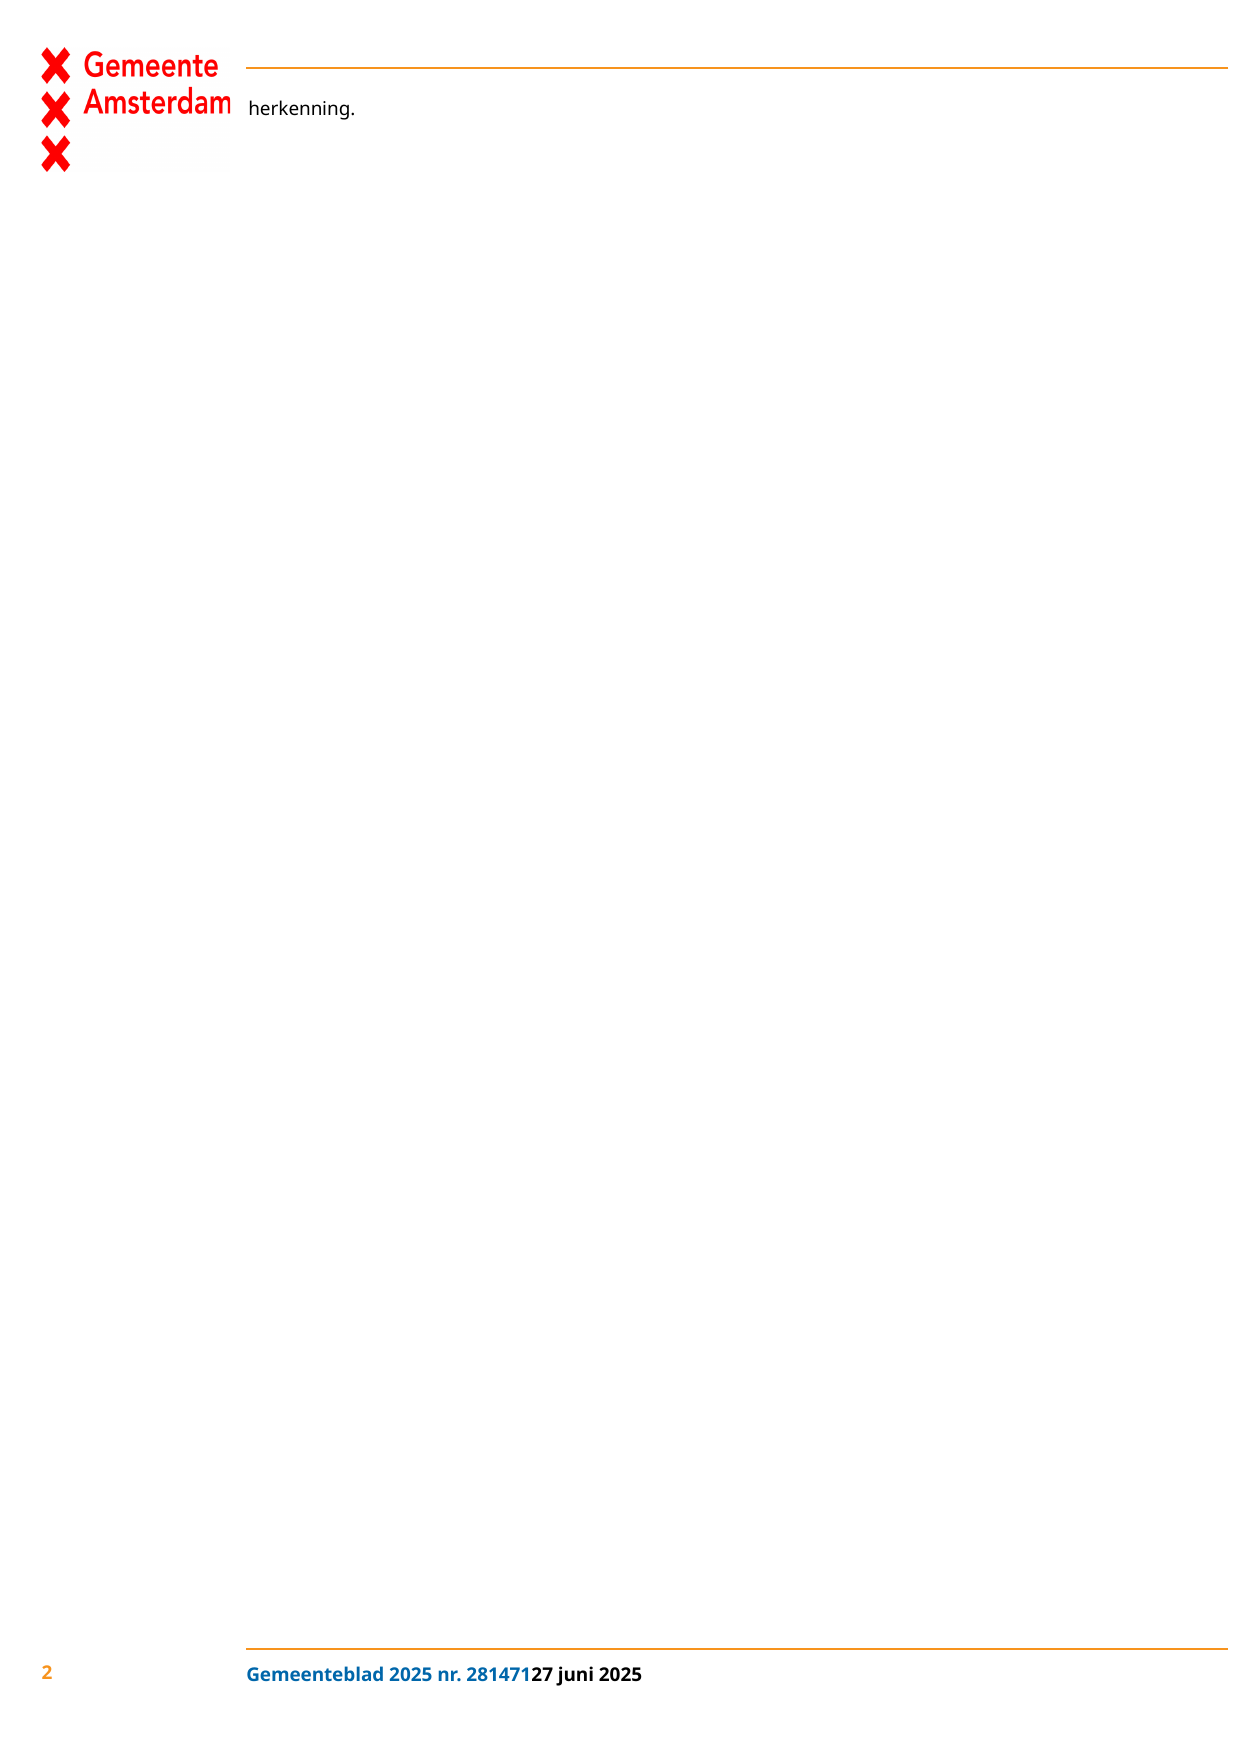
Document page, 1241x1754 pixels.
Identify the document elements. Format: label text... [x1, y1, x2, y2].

picture [41, 47, 231, 172]
text herkenning. [248, 95, 1152, 121]
